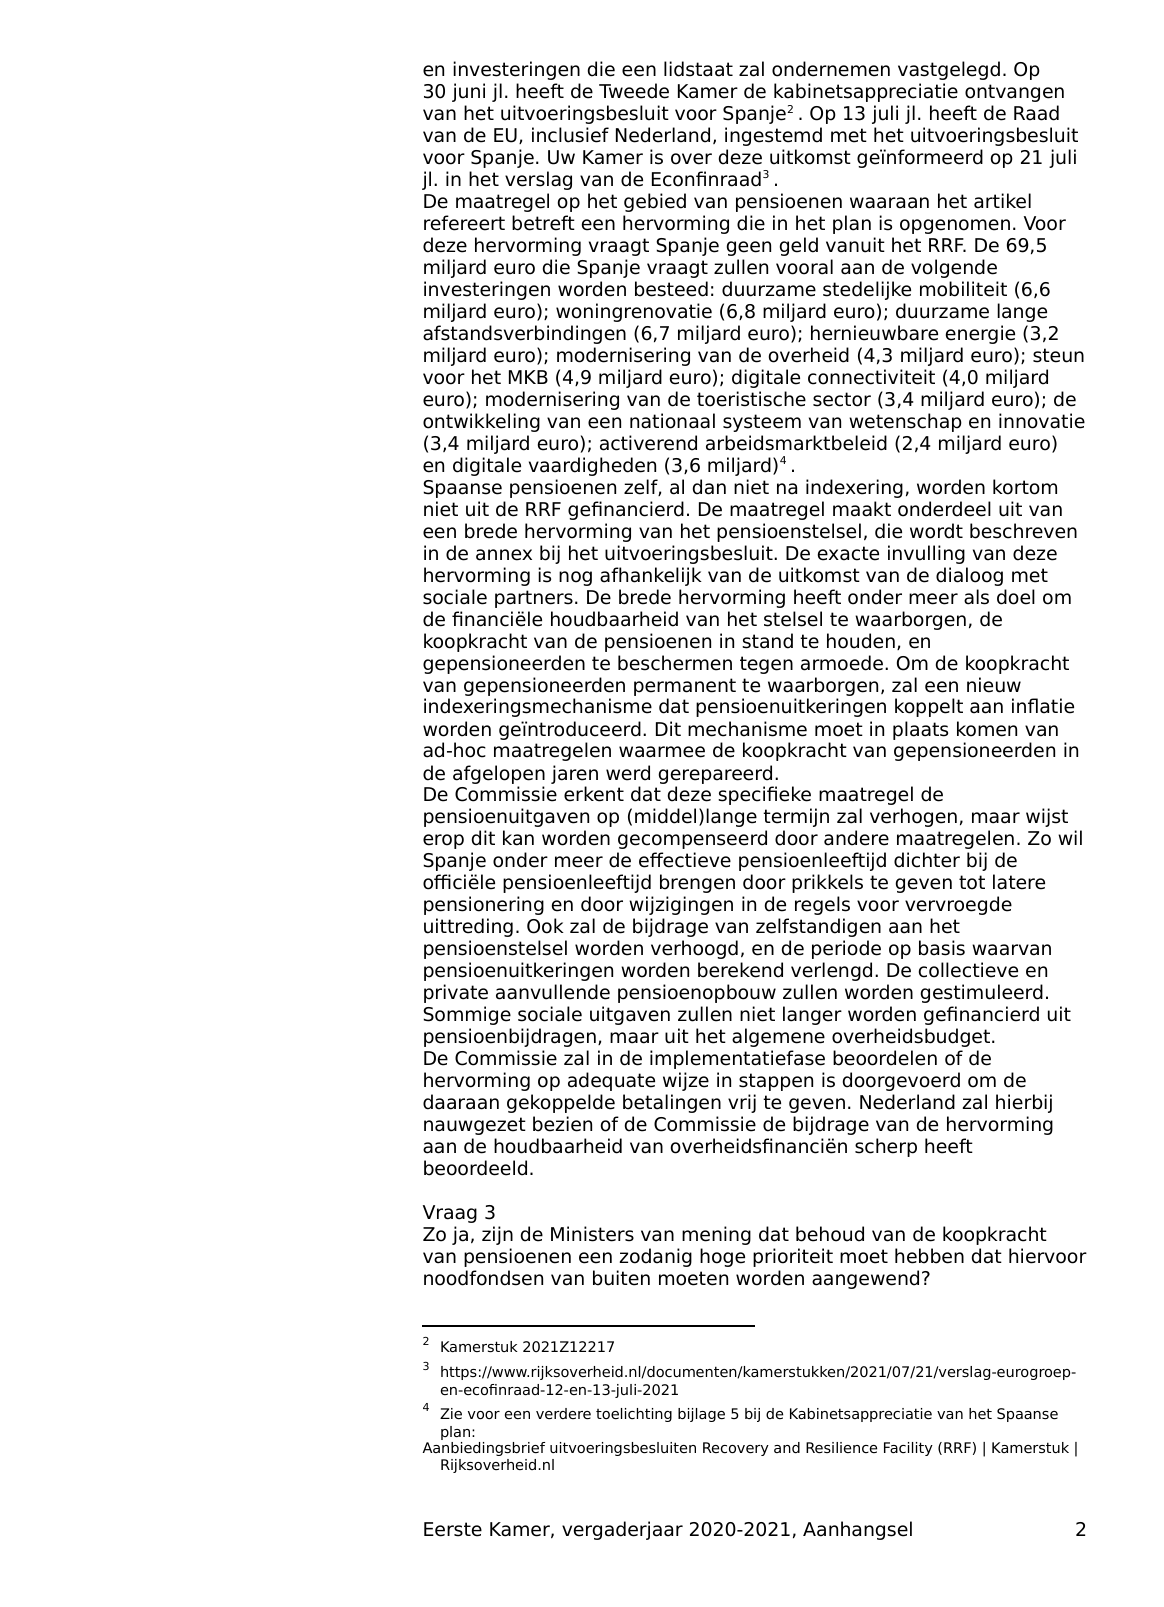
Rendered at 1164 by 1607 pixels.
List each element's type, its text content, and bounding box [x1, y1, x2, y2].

text en investeringen die een lidstaat zal ondernemen vastgelegd. Op 30 juni jl. heeft de Tweede Kamer de kabinetsappreciatie ontvangen van het uitvoeringsbesluit voor Spanje. Op 13 juli jl. heeft de Raad van de EU, inclusief Nederland, ingestemd met het uitvoeringsbesluit voor Spanje. Uw Kamer is over deze uitkomst geïnformeerd op 21 juli jl. in het verslag van de Econfinraad. [422, 59, 1087, 191]
text De maatregel op het gebied van pensioenen waaraan het artikel refereert betreft een hervorming die in het plan is opgenomen. Voor deze hervorming vraagt Spanje geen geld vanuit het RRF. De 69,5 miljard euro die Spanje vraagt zullen vooral aan de volgende investeringen worden besteed: duurzame stedelijke mobiliteit (6,6 miljard euro); woningrenovatie (6,8 miljard euro); duurzame lange afstandsverbindingen (6,7 miljard euro); hernieuwbare energie (3,2 miljard euro); modernisering van de overheid (4,3 miljard euro); steun voor het MKB (4,9 miljard euro); digitale connectiviteit (4,0 miljard euro); modernisering van de toeristische sector (3,4 miljard euro); de ontwikkeling van een nationaal systeem van wetenschap en innovatie (3,4 miljard euro); activerend arbeidsmarktbeleid (2,4 miljard euro) en digitale vaardigheden (3,6 miljard). [422, 191, 1087, 477]
text Spaanse pensioenen zelf, al dan niet na indexering, worden kortom niet uit de RRF gefinancierd. De maatregel maakt onderdeel uit van een brede hervorming van het pensioenstelsel, die wordt beschreven in de annex bij het uitvoeringsbesluit. De exacte invulling van deze hervorming is nog afhankelijk van de uitkomst van de dialoog met sociale partners. De brede hervorming heeft onder meer als doel om de financiële houdbaarheid van het stelsel te waarborgen, de koopkracht van de pensioenen in stand te houden, en gepensioneerden te beschermen tegen armoede. Om de koopkracht van gepensioneerden permanent te waarborgen, zal een nieuw indexeringsmechanisme dat pensioenuitkeringen koppelt aan inflatie worden geïntroduceerd. Dit mechanisme moet in plaats komen van ad-hoc maatregelen waarmee de koopkracht van gepensioneerden in de afgelopen jaren werd gerepareerd. [422, 477, 1087, 784]
text Zo ja, zijn de Ministers van mening dat behoud van de koopkracht van pensioenen een zodanig hoge prioriteit moet hebben dat hiervoor noodfondsen van buiten moeten worden aangewend? [422, 1224, 1087, 1290]
text Vraag 3 [422, 1202, 1087, 1224]
text Zie voor een verdere toelichting bijlage 5 bij de Kabinetsappreciatie van het Spaanse plan: [422, 1402, 1087, 1441]
text Kamerstuk 2021Z12217 [422, 1335, 1087, 1357]
text Aanbiedingsbrief uitvoeringsbesluiten Recovery and Resilience Facility (RRF) | Kamerstuk | Rijksoverheid.nl [422, 1441, 1087, 1474]
text De Commissie erkent dat deze specifieke maatregel de pensioenuitgaven op (middel)lange termijn zal verhogen, maar wijst erop dit kan worden gecompenseerd door andere maatregelen. Zo wil Spanje onder meer de effectieve pensioenleeftijd dichter bij de officiële pensioenleeftijd brengen door prikkels te geven tot latere pensionering en door wijzigingen in de regels voor vervroegde uittreding. Ook zal de bijdrage van zelfstandigen aan het pensioenstelsel worden verhoogd, en de periode op basis waarvan pensioenuitkeringen worden berekend verlengd. De collectieve en private aanvullende pensioenopbouw zullen worden gestimuleerd. Sommige sociale uitgaven zullen niet langer worden gefinancierd uit pensioenbijdragen, maar uit het algemene overheidsbudget. [422, 784, 1087, 1048]
text De Commissie zal in de implementatiefase beoordelen of de hervorming op adequate wijze in stappen is doorgevoerd om de daaraan gekoppelde betalingen vrij te geven. Nederland zal hierbij nauwgezet bezien of de Commissie de bijdrage van de hervorming aan de houdbaarheid van overheidsfinanciën scherp heeft beoordeeld. [422, 1048, 1087, 1180]
text https://www.rijksoverheid.nl/documenten/kamerstukken/2021/07/21/verslag-eurogroep-en-ecofinraad-12-en-13-juli-2021 [422, 1360, 1087, 1399]
